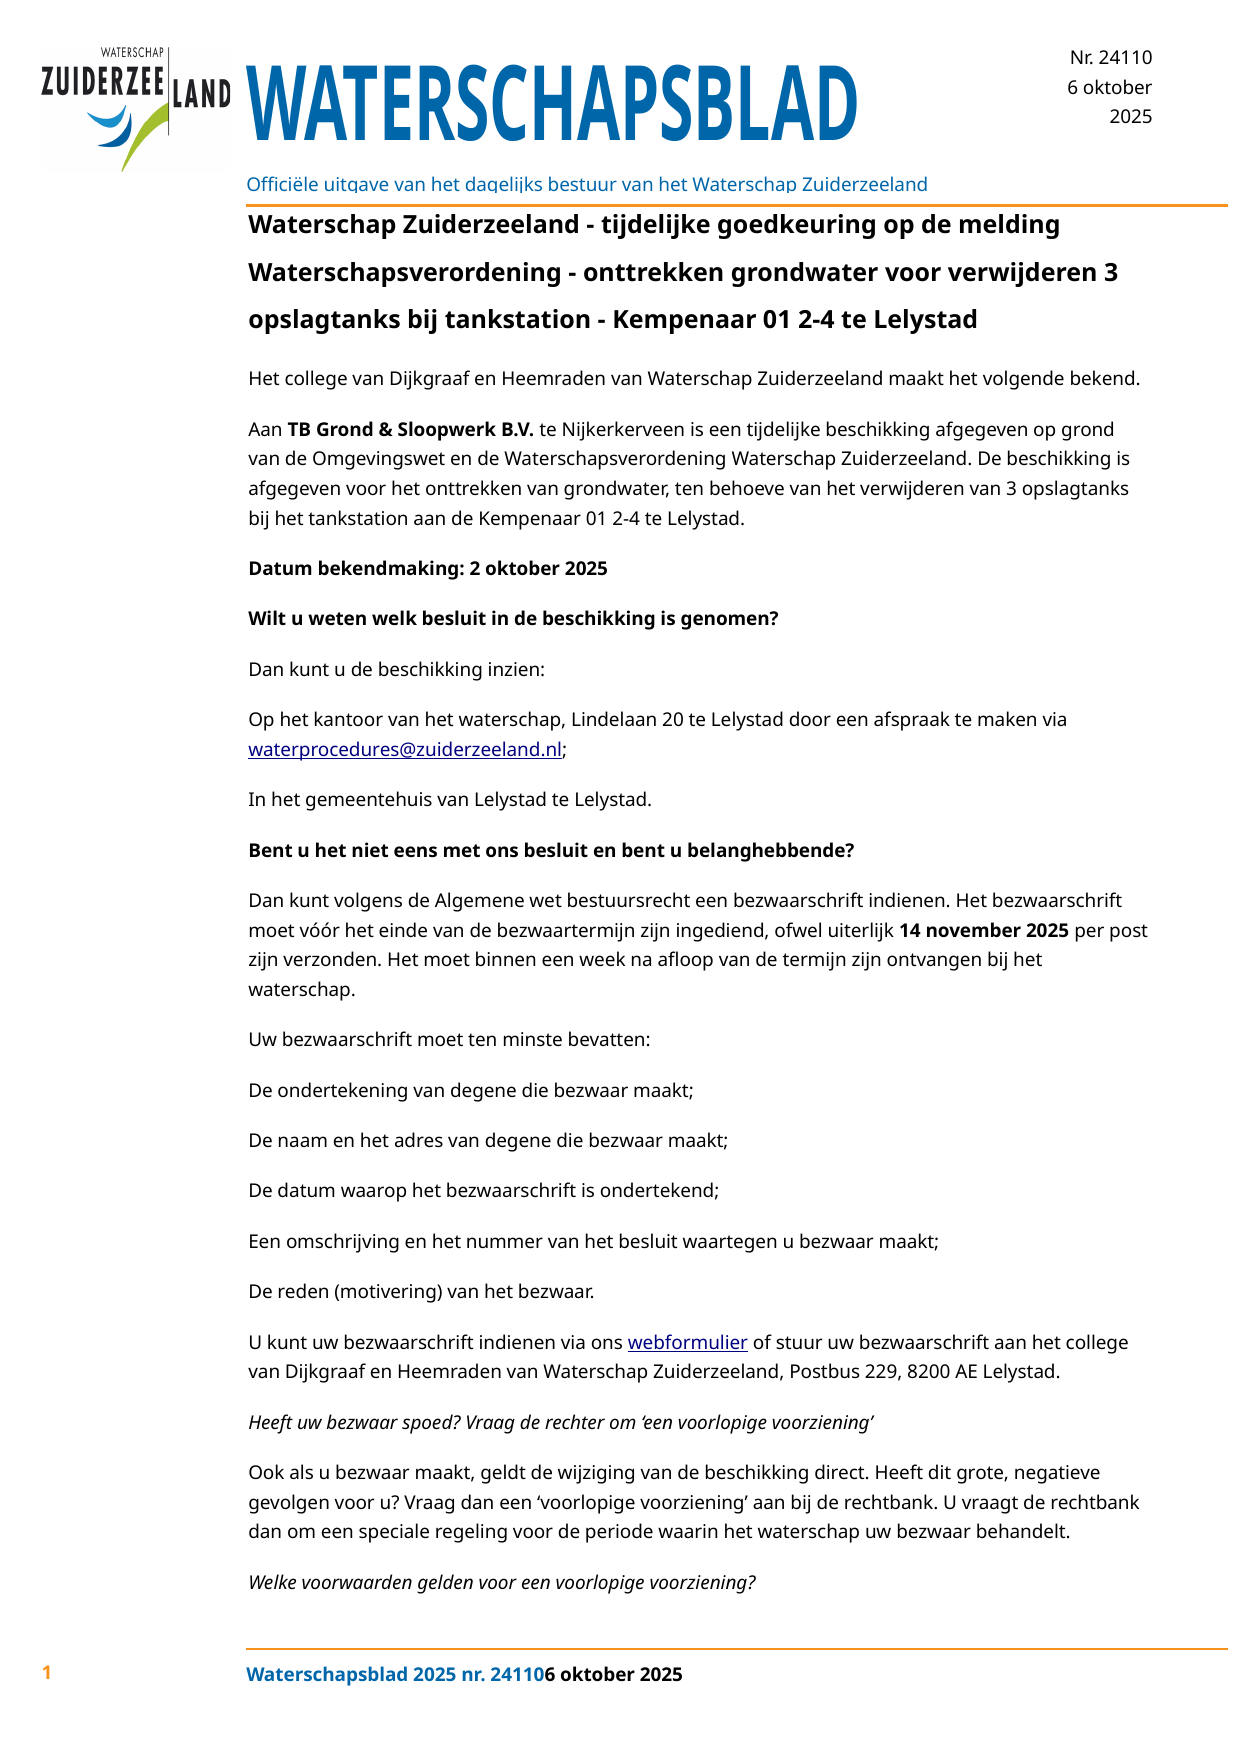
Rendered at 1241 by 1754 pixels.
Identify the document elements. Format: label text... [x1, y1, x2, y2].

text Waterschap Zuiderzeeland - tijdelijke goedkeuring op de melding Waterschapsverordening - onttrekken grondwater voor verwijderen 3 opslagtanks bij tankstation - Kempenaar 01 2-4 te Lelystad [248, 207, 1152, 336]
text De naam en het adres van degene die bezwaar maakt; [248, 1127, 1152, 1153]
text Wilt u weten welk besluit in de beschikking is genomen? [248, 606, 1152, 631]
text Aan TB Grond & Sloopwerk B.V. te Nijkerkerveen is een tijdelijke beschikking afgegeven op grond van de Omgevingswet en de Waterschapsverordening Waterschap Zuiderzeeland. De beschikking is afgegeven voor het onttrekken van grondwater, ten behoeve van het verwijderen van 3 opslagtanks bij het tankstation aan de Kempenaar 01 2-4 te Lelystad. [248, 416, 1152, 530]
text Op het kantoor van het waterschap, Lindelaan 20 te Lelystad door een afspraak te maken via waterprocedures@zuiderzeeland.nl; [248, 706, 1152, 762]
text Een omschrijving en het nummer van het besluit waartegen u bezwaar maakt; [248, 1228, 1152, 1254]
text U kunt uw bezwaarschrift indienen via ons webformulier of stuur uw bezwaarschrift aan het college van Dijkgraaf en Heemraden van Waterschap Zuiderzeeland, Postbus 229, 8200 AE Lelystad. [248, 1329, 1152, 1384]
text Welke voorwaarden gelden voor een voorlopige voorziening? [248, 1569, 1152, 1594]
text Dan kunt u de beschikking inzien: [248, 656, 1152, 682]
text Dan kunt volgens de Algemene wet bestuursrecht een bezwaarschrift indienen. Het bezwaarschrift moet vóór het einde van de bezwaartermijn zijn ingediend, ofwel uiterlijk 14 november 2025 per post zijn verzonden. Het moet binnen een week na afloop van de termijn zijn ontvangen bij het waterschap. [248, 887, 1152, 1002]
text De datum waarop het bezwaarschrift is ondertekend; [248, 1178, 1152, 1203]
text Bent u het niet eens met ons besluit en bent u belanghebbende? [248, 837, 1152, 862]
text De reden (motivering) van het bezwaar. [248, 1278, 1152, 1304]
text De ondertekening van degene die bezwaar maakt; [248, 1077, 1152, 1102]
text Heeft uw bezwaar spoed? Vraag de rechter om ‘een voorlopige voorziening’ [248, 1409, 1152, 1434]
text Het college van Dijkgraaf en Heemraden van Waterschap Zuiderzeeland maakt het volgende bekend. [248, 366, 1152, 391]
text In het gemeentehuis van Lelystad te Lelystad. [248, 786, 1152, 812]
picture [41, 47, 231, 172]
text Datum bekendmaking: 2 oktober 2025 [248, 555, 1152, 581]
text Uw bezwaarschrift moet ten minste bevatten: [248, 1026, 1152, 1052]
text Ook als u bezwaar maakt, geldt de wijziging van de beschikking direct. Heeft dit grote, negatieve gevolgen voor u? Vraag dan een ‘voorlopige voorziening’ aan bij de rechtbank. U vraagt de rechtbank dan om een speciale regeling voor de periode waarin het waterschap uw bezwaar behandelt. [248, 1459, 1152, 1544]
